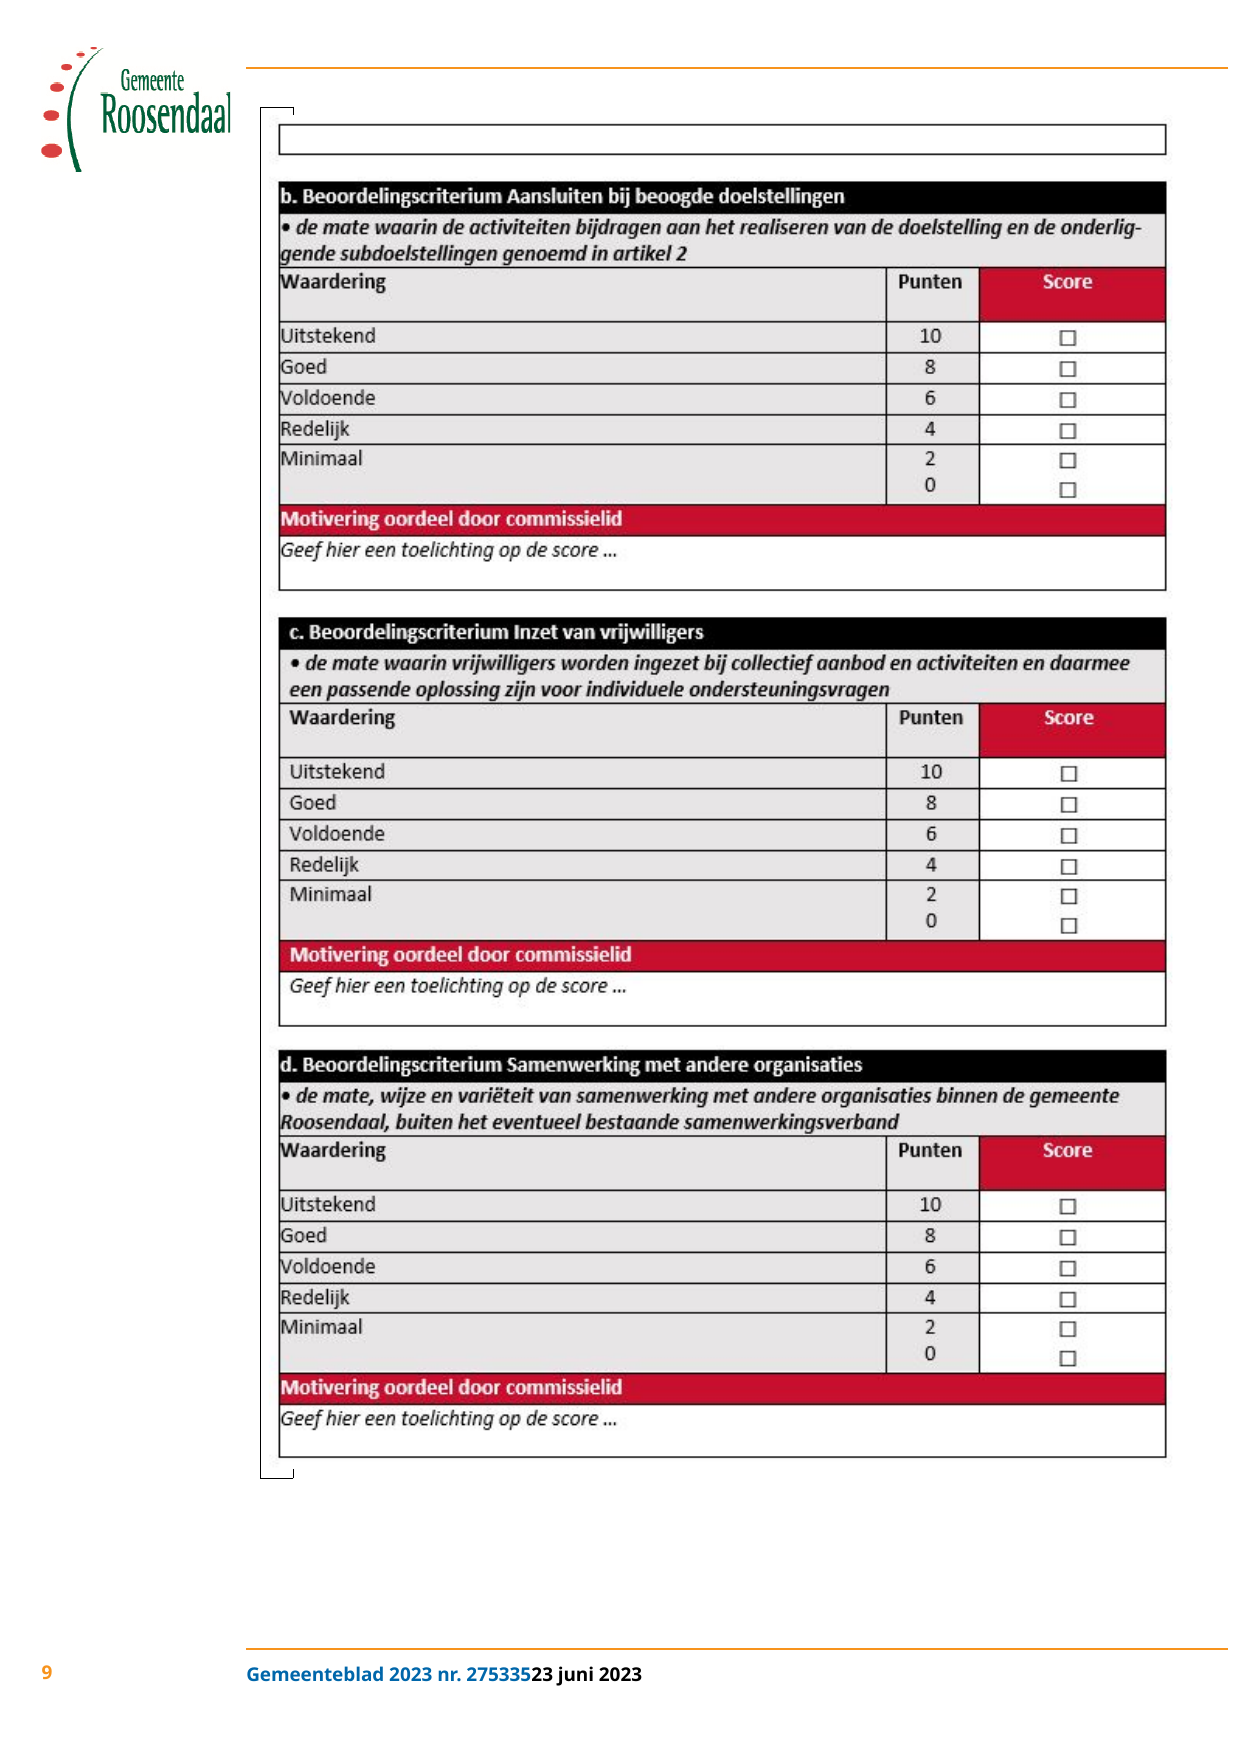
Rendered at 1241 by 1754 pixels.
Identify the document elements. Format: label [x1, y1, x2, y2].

picture [268, 115, 1173, 1469]
picture [41, 47, 231, 172]
